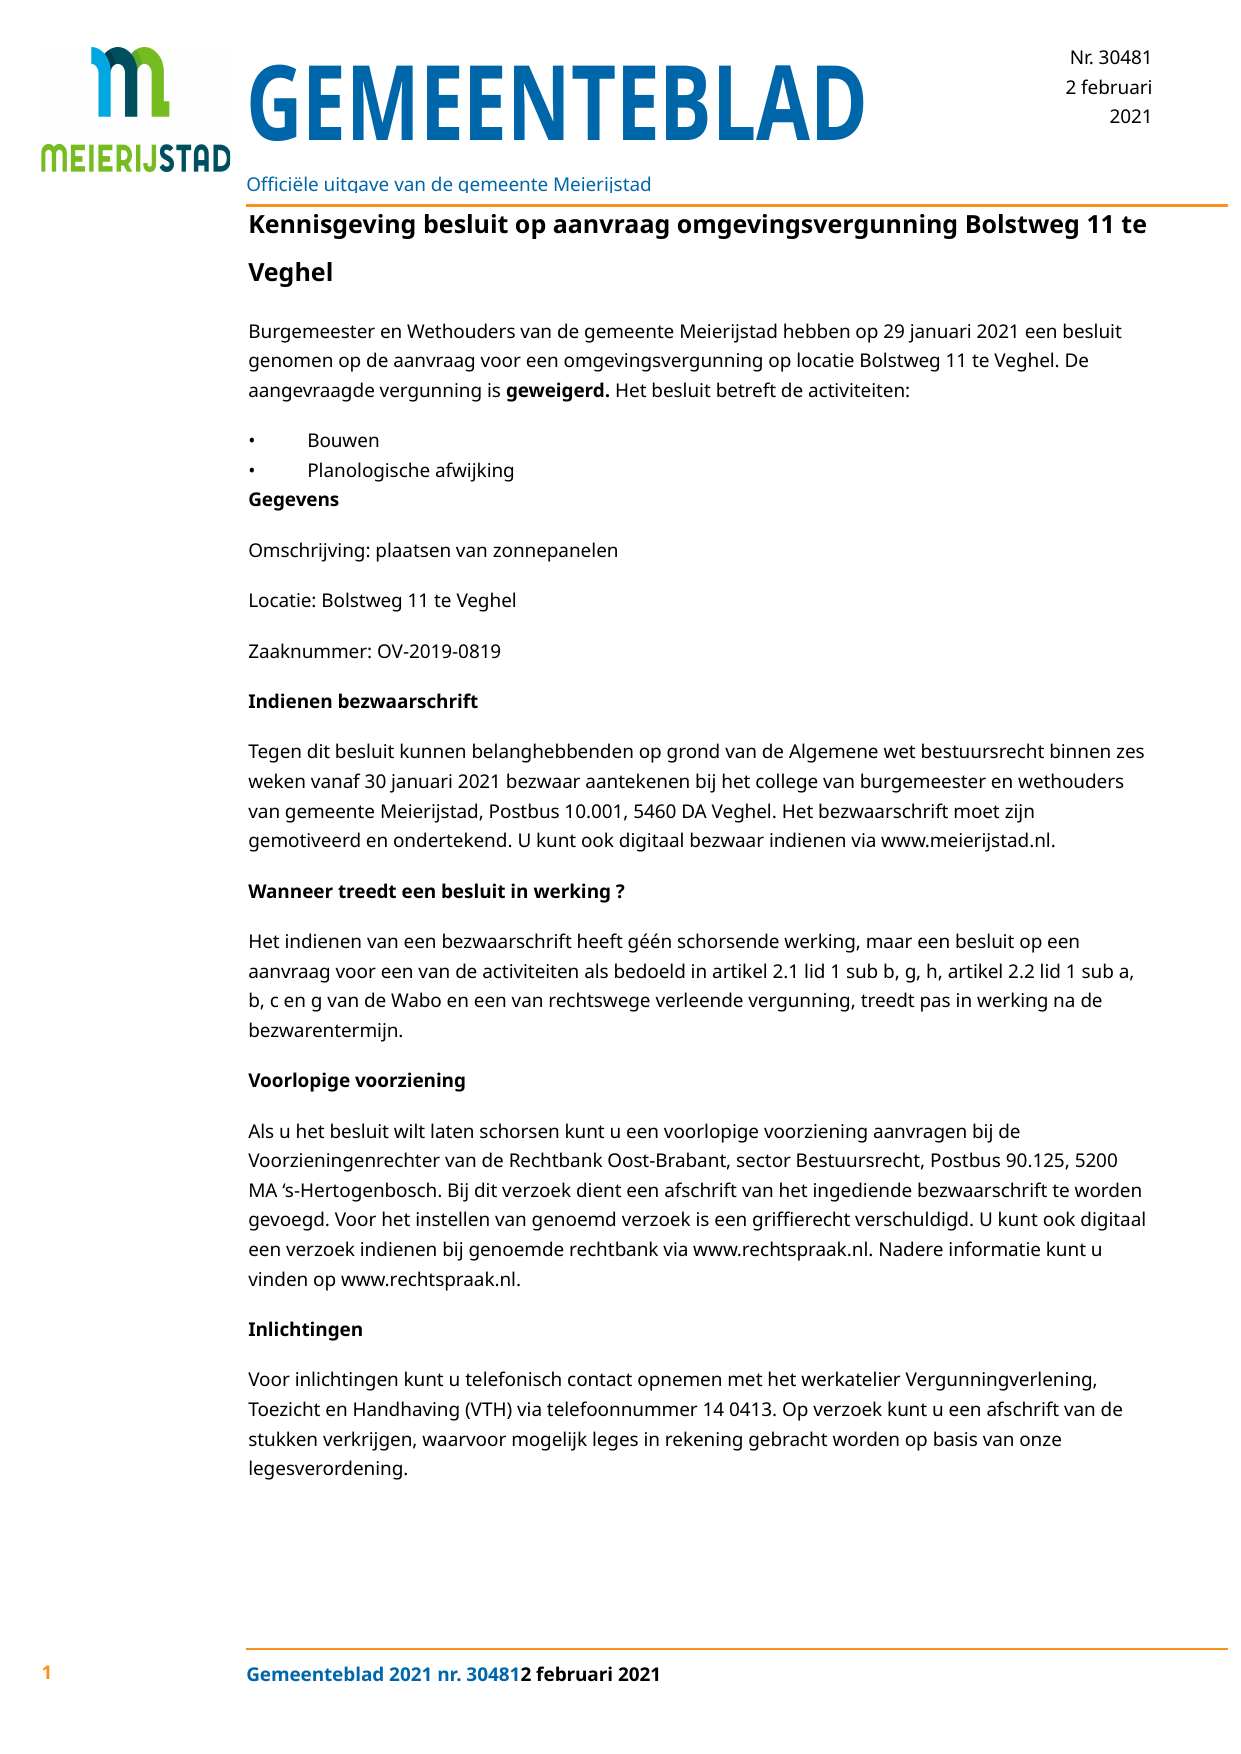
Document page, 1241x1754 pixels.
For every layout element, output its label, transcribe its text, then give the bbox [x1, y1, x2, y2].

text Indienen bezwaarschrift [248, 688, 1152, 714]
text Burgemeester en Wethouders van de gemeente Meierijstad hebben op 29 januari 2021 een besluit genomen op de aanvraag voor een omgevingsvergunning op locatie Bolstweg 11 te Veghel. De aangevraagde vergunning is geweigerd. Het besluit betreft de activiteiten: [248, 318, 1152, 403]
text Locatie: Bolstweg 11 te Veghel [248, 587, 1152, 613]
text Als u het besluit wilt laten schorsen kunt u een voorlopige voorziening aanvragen bij de Voorzieningenrechter van de Rechtbank Oost-Brabant, sector Bestuursrecht, Postbus 90.125, 5200 MA ‘s-Hertogenbosch. Bij dit verzoek dient een afschrift van het ingediende bezwaarschrift te worden gevoegd. Voor het instellen van genoemd verzoek is een griffierecht verschuldigd. U kunt ook digitaal een verzoek indienen bij genoemde rechtbank via www.rechtspraak.nl. Nadere informatie kunt u vinden op www.rechtspraak.nl. [248, 1118, 1152, 1292]
text Voor inlichtingen kunt u telefonisch contact opnemen met het werkatelier Vergunningverlening, Toezicht en Handhaving (VTH) via telefoonnummer 14 0413. Op verzoek kunt u een afschrift van de stukken verkrijgen, waarvoor mogelijk leges in rekening gebracht worden op basis van onze legesverordening. [248, 1367, 1152, 1481]
text Zaaknummer: OV-2019-0819 [248, 638, 1152, 664]
text Omschrijving: plaatsen van zonnepanelen [248, 537, 1152, 563]
text Gegevens [248, 487, 1152, 512]
text Wanneer treedt een besluit in werking ? [248, 878, 1152, 904]
text Kennisgeving besluit op aanvraag omgevingsvergunning Bolstweg 11 te Veghel [248, 207, 1152, 288]
text Het indienen van een bezwaarschrift heeft géén schorsende werking, maar een besluit op een aanvraag voor een van de activiteiten als bedoeld in artikel 2.1 lid 1 sub b, g, h, artikel 2.2 lid 1 sub a, b, c en g van de Wabo en een van rechtswege verleende vergunning, treedt pas in werking na de bezwarentermijn. [248, 928, 1152, 1043]
text Inlichtingen [248, 1316, 1152, 1342]
text Voorlopige voorziening [248, 1067, 1152, 1093]
list Planologische afwijking [248, 457, 1152, 483]
text Tegen dit besluit kunnen belanghebbenden op grond van de Algemene wet bestuursrecht binnen zes weken vanaf 30 januari 2021 bezwaar aantekenen bij het college van burgemeester en wethouders van gemeente Meierijstad, Postbus 10.001, 5460 DA Veghel. Het bezwaarschrift moet zijn gemotiveerd en ondertekend. U kunt ook digitaal bezwaar indienen via www.meierijstad.nl. [248, 739, 1152, 853]
picture [41, 47, 231, 172]
list Bouwen [248, 427, 1152, 453]
